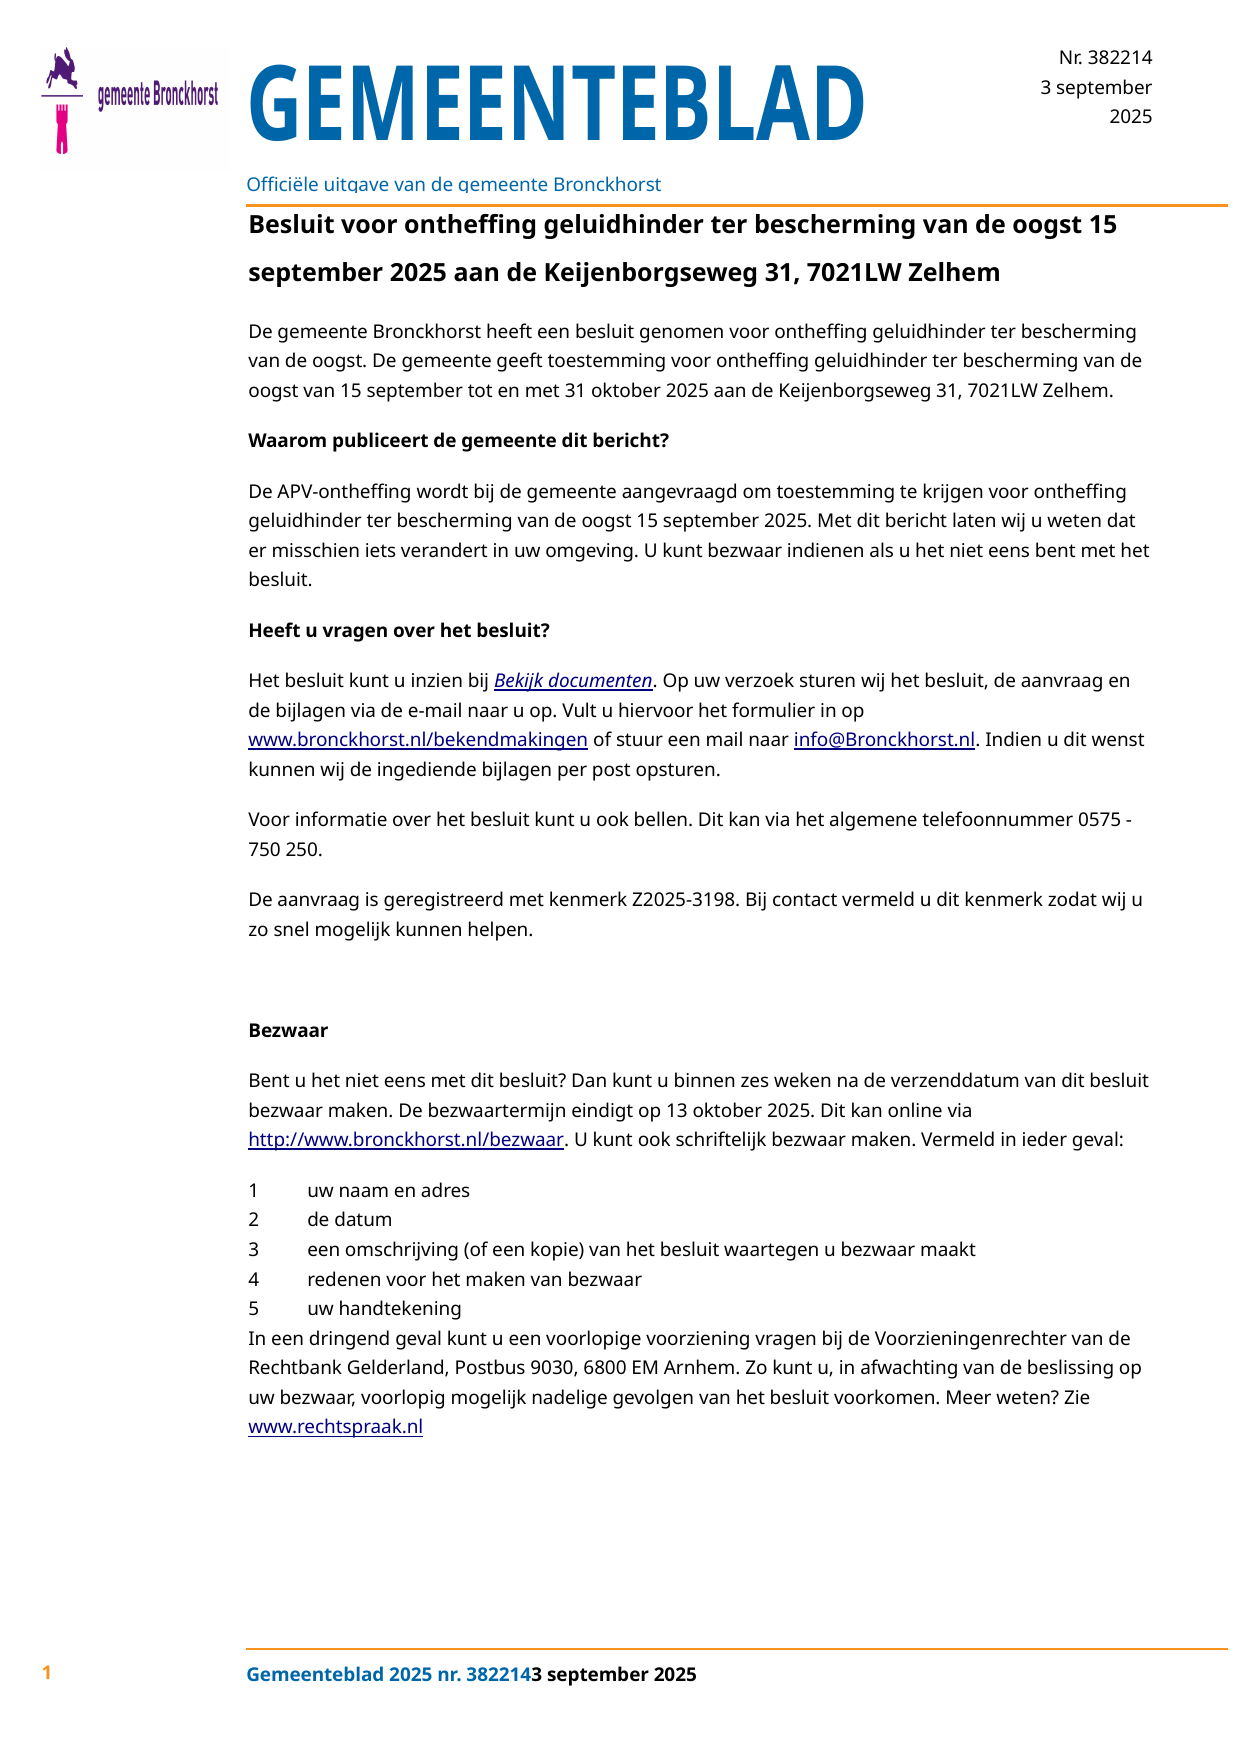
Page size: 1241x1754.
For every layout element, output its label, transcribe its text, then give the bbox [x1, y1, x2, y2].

list uw handtekening [248, 1295, 1152, 1321]
list uw naam en adres [248, 1177, 1152, 1203]
text Besluit voor ontheffing geluidhinder ter bescherming van de oogst 15 september 2025 aan de Keijenborgseweg 31, 7021LW Zelhem [248, 207, 1152, 288]
text Waarom publiceert de gemeente dit bericht? [248, 427, 1152, 453]
list een omschrijving (of een kopie) van het besluit waartegen u bezwaar maakt [248, 1236, 1152, 1262]
text Heeft u vragen over het besluit? [248, 617, 1152, 643]
text De gemeente Bronckhorst heeft een besluit genomen voor ontheffing geluidhinder ter bescherming van de oogst. De gemeente geeft toestemming voor ontheffing geluidhinder ter bescherming van de oogst van 15 september tot en met 31 oktober 2025 aan de Keijenborgseweg 31, 7021LW Zelhem. [248, 318, 1152, 403]
text Bent u het niet eens met dit besluit? Dan kunt u binnen zes weken na de verzenddatum van dit besluit bezwaar maken. De bezwaartermijn eindigt op 13 oktober 2025. Dit kan online via http://www.bronckhorst.nl/bezwaar. U kunt ook schriftelijk bezwaar maken. Vermeld in ieder geval: [248, 1067, 1152, 1152]
text Het besluit kunt u inzien bij Bekijk documenten. Op uw verzoek sturen wij het besluit, de aanvraag en de bijlagen via de e-mail naar u op. Vult u hiervoor het formulier in op www.bronckhorst.nl/bekendmakingen of stuur een mail naar info@Bronckhorst.nl. Indien u dit wenst kunnen wij de ingediende bijlagen per post opsturen. [248, 667, 1152, 782]
text De APV-ontheffing wordt bij de gemeente aangevraagd om toestemming te krijgen voor ontheffing geluidhinder ter bescherming van de oogst 15 september 2025. Met dit bericht laten wij u weten dat er misschien iets verandert in uw omgeving. U kunt bezwaar indienen als u het niet eens bent met het besluit. [248, 478, 1152, 592]
text Voor informatie over het besluit kunt u ook bellen. Dit kan via het algemene telefoonnummer 0575 - 750 250. [248, 807, 1152, 862]
list redenen voor het maken van bezwaar [248, 1266, 1152, 1292]
text In een dringend geval kunt u een voorlopige voorziening vragen bij de Voorzieningenrechter van de Rechtbank Gelderland, Postbus 9030, 6800 EM Arnhem. Zo kunt u, in afwachting van de beslissing op uw bezwaar, voorlopig mogelijk nadelige gevolgen van het besluit voorkomen. Meer weten? Zie www.rechtspraak.nl [248, 1325, 1152, 1439]
list de datum [248, 1207, 1152, 1232]
text Bezwaar [248, 1017, 1152, 1043]
picture [41, 47, 231, 172]
text De aanvraag is geregistreerd met kenmerk Z2025-3198. Bij contact vermeld u dit kenmerk zodat wij u zo snel mogelijk kunnen helpen. [248, 887, 1152, 942]
